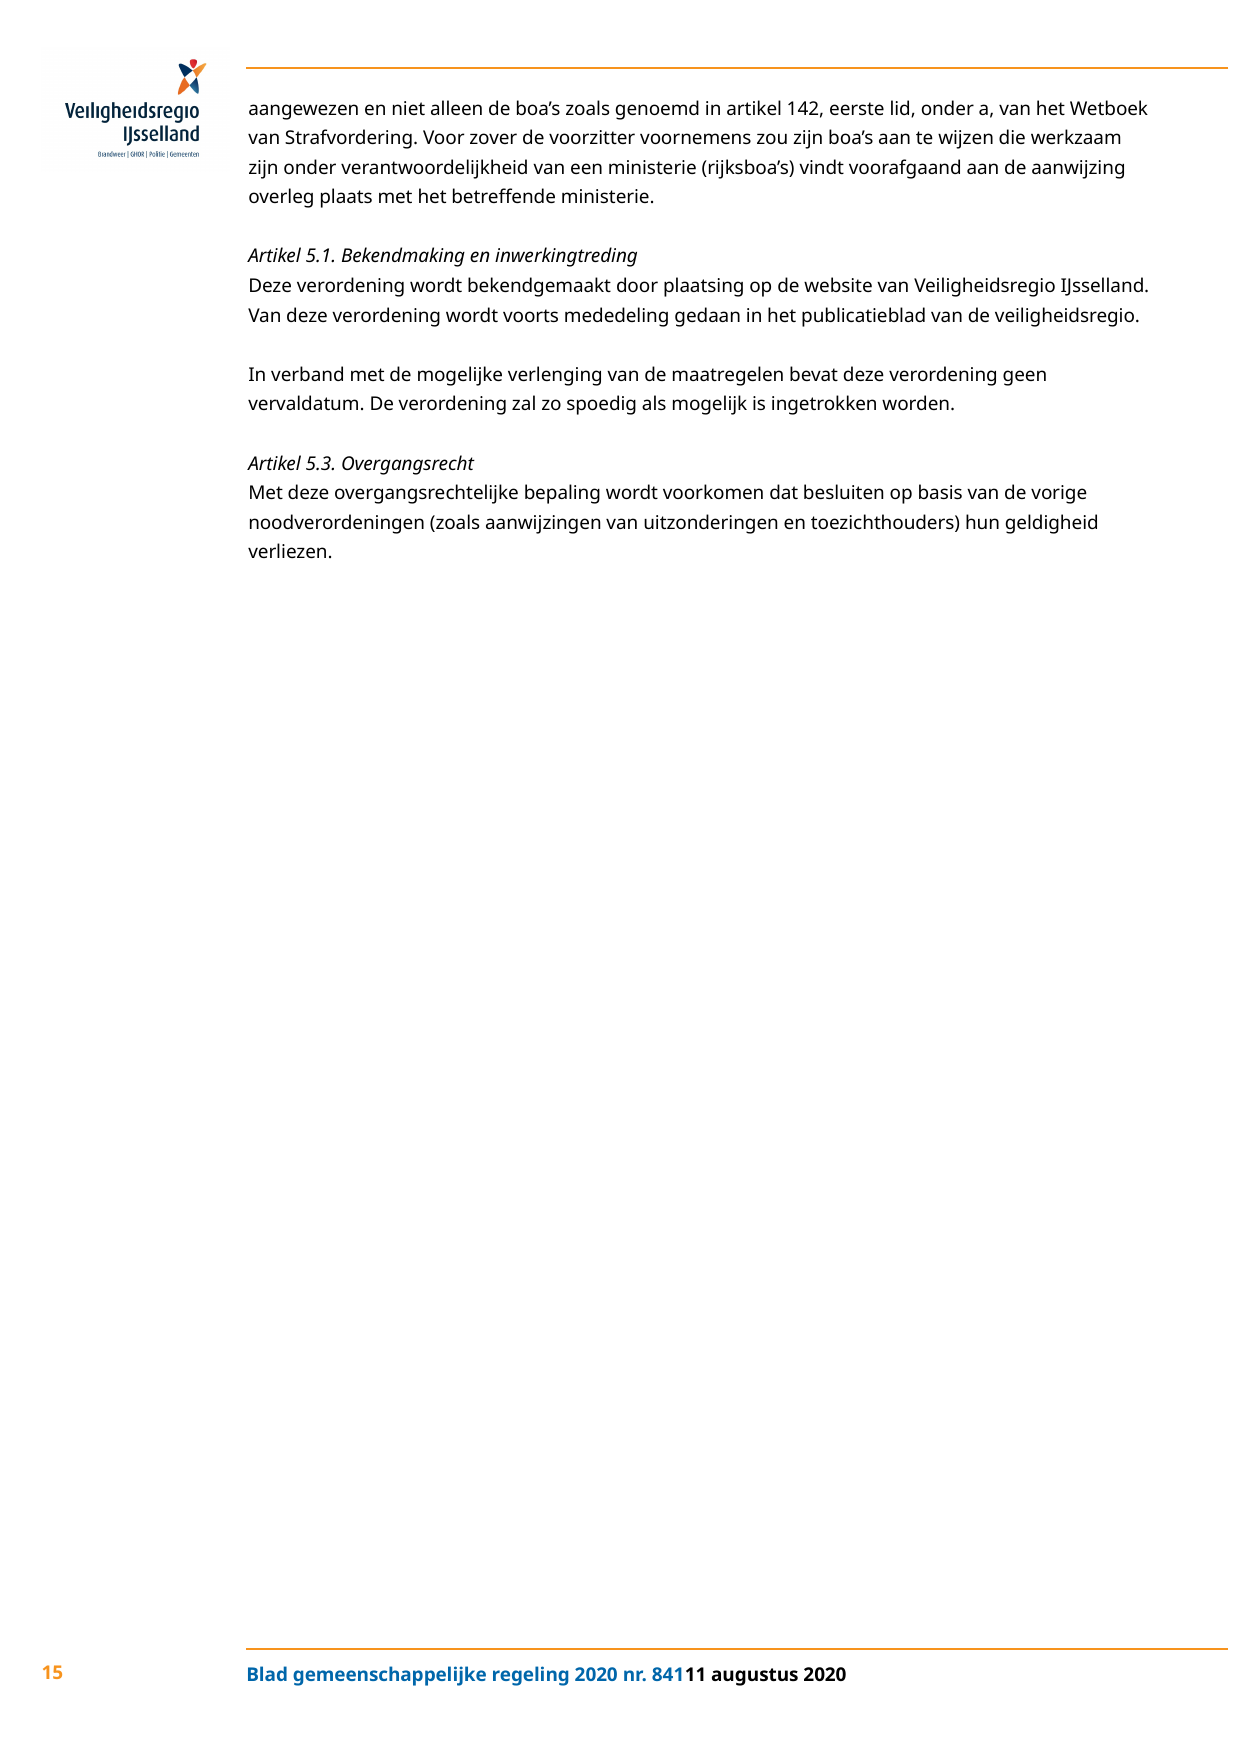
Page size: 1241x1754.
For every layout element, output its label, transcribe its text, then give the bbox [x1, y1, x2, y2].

text Met deze overgangsrechtelijke bepaling wordt voorkomen dat besluiten op basis van de vorige noodverordeningen (zoals aanwijzingen van uitzonderingen en toezichthouders) hun geldigheid verliezen. [248, 479, 1152, 564]
text Deze verordening wordt bekendgemaakt door plaatsing op de website van Veiligheidsregio IJsselland. Van deze verordening wordt voorts mededeling gedaan in het publicatieblad van de veiligheidsregio. [248, 272, 1152, 328]
picture [41, 47, 231, 172]
text Artikel 5.3. Overgangsrecht [248, 450, 1152, 476]
text Artikel 5.1. Bekendmaking en inwerkingtreding [248, 243, 1152, 268]
text In verband met de mogelijke verlenging van de maatregelen bevat deze verordening geen vervaldatum. De verordening zal zo spoedig als mogelijk is ingetrokken worden. [248, 361, 1152, 416]
text aangewezen en niet alleen de boa’s zoals genoemd in artikel 142, eerste lid, onder a, van het Wetboek van Strafvordering. Voor zover de voorzitter voornemens zou zijn boa’s aan te wijzen die werkzaam zijn onder verantwoordelijkheid van een ministerie (rijksboa’s) vindt voorafgaand aan de aanwijzing overleg plaats met het betreffende ministerie. [248, 95, 1152, 209]
